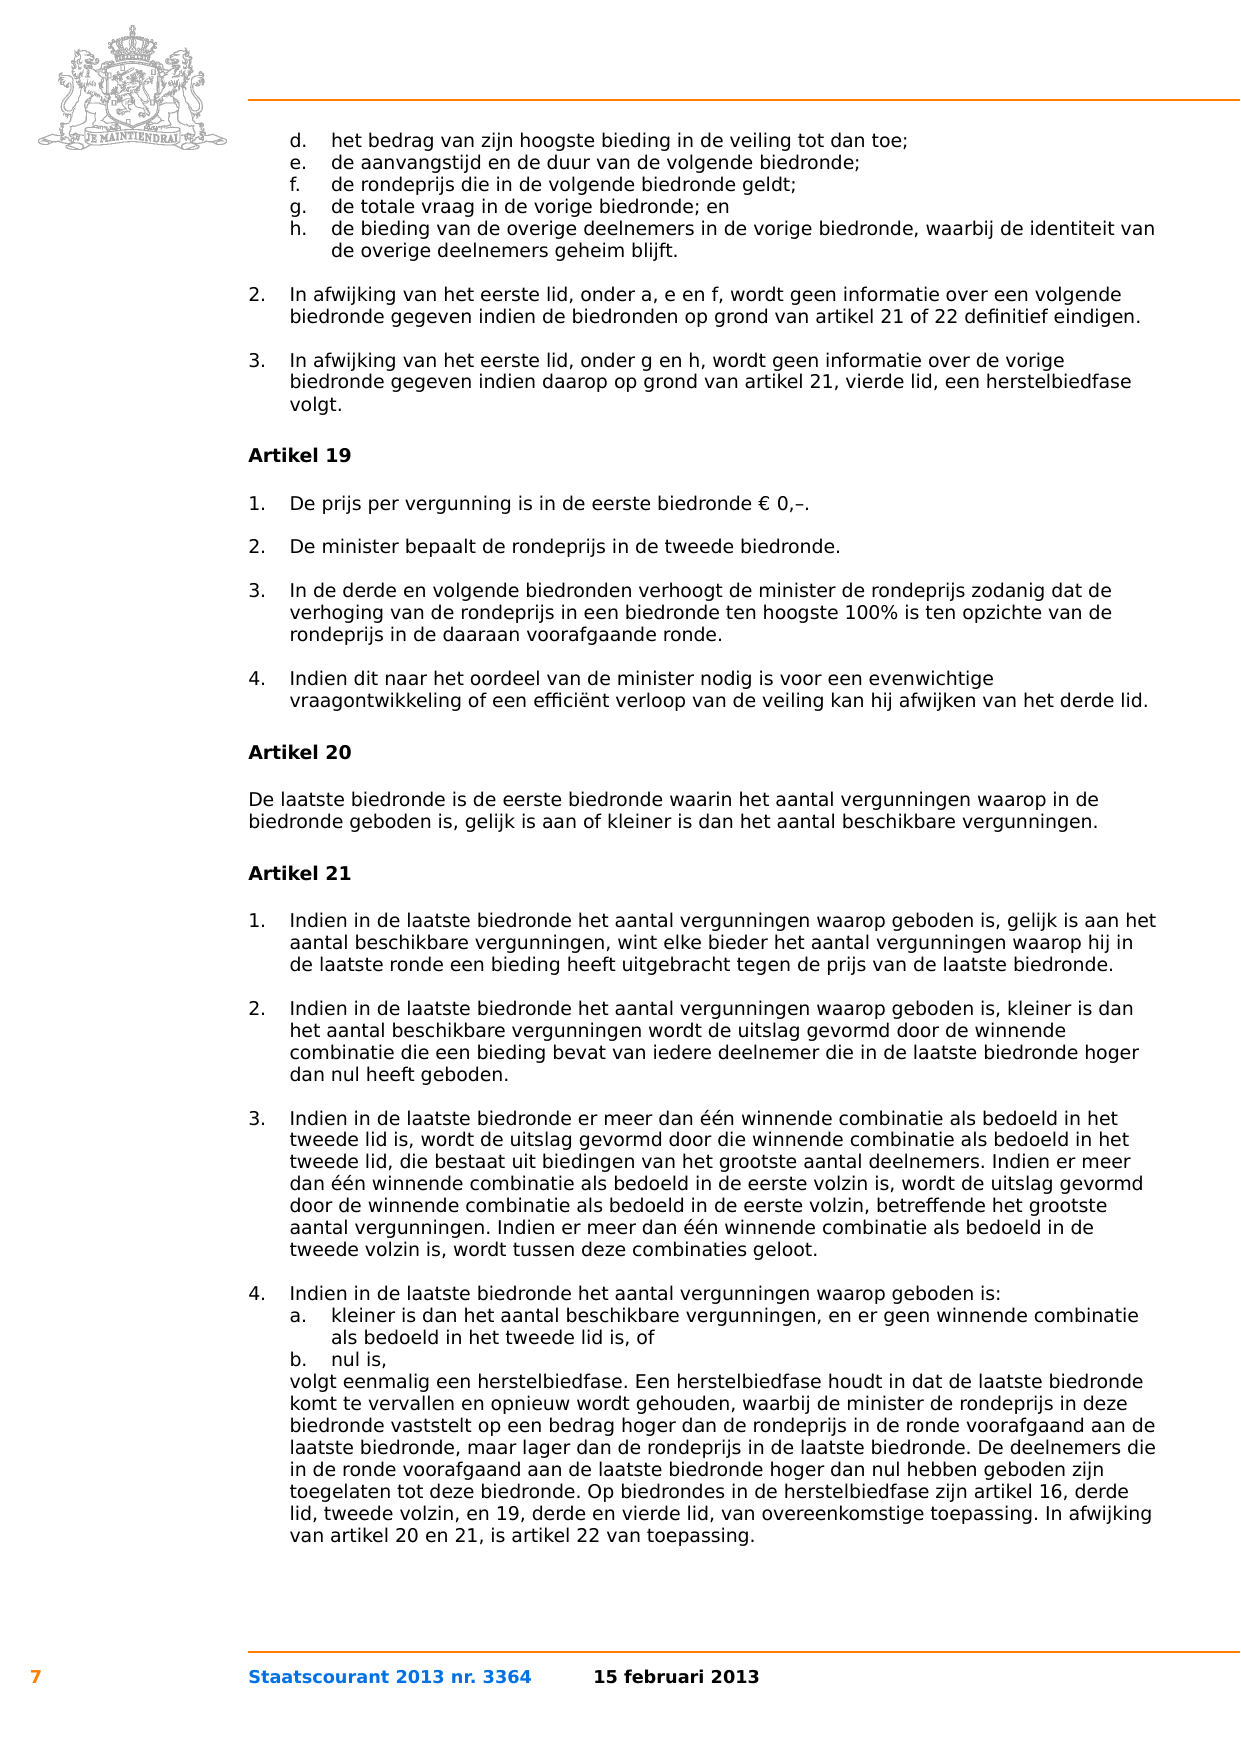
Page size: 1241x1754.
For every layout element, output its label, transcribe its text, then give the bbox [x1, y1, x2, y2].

picture [38, 25, 227, 150]
text 1. De prijs per vergunning is in de eerste biedronde € 0,–. [248, 492, 1163, 514]
text 1. Indien in de laatste biedronde het aantal vergunningen waarop geboden is, gelijk is aan het aantal beschikbare vergunningen, wint elke bieder het aantal vergunningen waarop hij in de laatste ronde een bieding heeft uitgebracht tegen de prijs van de laatste biedronde. [248, 910, 1163, 976]
text 3. Indien in de laatste biedronde er meer dan één winnende combinatie als bedoeld in het tweede lid is, wordt de uitslag gevormd door die winnende combinatie als bedoeld in het tweede lid, die bestaat uit biedingen van het grootste aantal deelnemers. Indien er meer dan één winnende combinatie als bedoeld in de eerste volzin is, wordt de uitslag gevormd door de winnende combinatie als bedoeld in de eerste volzin, betreffende het grootste aantal vergunningen. Indien er meer dan één winnende combinatie als bedoeld in de tweede volzin is, wordt tussen deze combinaties geloot. [248, 1107, 1163, 1261]
text 4. Indien dit naar het oordeel van de minister nodig is voor een evenwichtige vraagontwikkeling of een efficiënt verloop van de veiling kan hij afwijken van het derde lid. [248, 668, 1163, 712]
text b. nul is, [289, 1349, 1163, 1371]
text 4. Indien in de laatste biedronde het aantal vergunningen waarop geboden is: [248, 1283, 1163, 1305]
text 2. De minister bepaalt de rondeprijs in de tweede biedronde. [248, 536, 1163, 558]
text f. de rondeprijs die in de volgende biedronde geldt; [289, 174, 1163, 196]
text 3. In de derde en volgende biedronden verhoogt de minister de rondeprijs zodanig dat de verhoging van de rondeprijs in een biedronde ten hoogste 100% is ten opzichte van de rondeprijs in de daaraan voorafgaande ronde. [248, 580, 1163, 646]
text a. kleiner is dan het aantal beschikbare vergunningen, en er geen winnende combinatie als bedoeld in het tweede lid is, of [289, 1305, 1163, 1349]
text g. de totale vraag in de vorige biedronde; en [289, 196, 1163, 218]
text e. de aanvangstijd en de duur van de volgende biedronde; [289, 152, 1163, 174]
subtitle Artikel 19 [248, 445, 1163, 467]
text 3. In afwijking van het eerste lid, onder g en h, wordt geen informatie over de vorige biedronde gegeven indien daarop op grond van artikel 21, vierde lid, een herstelbiedfase volgt. [248, 349, 1163, 415]
text De laatste biedronde is de eerste biedronde waarin het aantal vergunningen waarop in de biedronde geboden is, gelijk is aan of kleiner is dan het aantal beschikbare vergunningen. [248, 789, 1163, 833]
subtitle Artikel 20 [248, 742, 1163, 764]
text 2. Indien in de laatste biedronde het aantal vergunningen waarop geboden is, kleiner is dan het aantal beschikbare vergunningen wordt de uitslag gevormd door de winnende combinatie die een bieding bevat van iedere deelnemer die in de laatste biedronde hoger dan nul heeft geboden. [248, 998, 1163, 1086]
text 2. In afwijking van het eerste lid, onder a, e en f, wordt geen informatie over een volgende biedronde gegeven indien de biedronden op grond van artikel 21 of 22 definitief eindigen. [248, 284, 1163, 328]
text h. de bieding van de overige deelnemers in de vorige biedronde, waarbij de identiteit van de overige deelnemers geheim blijft. [289, 218, 1163, 262]
subtitle Artikel 21 [248, 863, 1163, 885]
text d. het bedrag van zijn hoogste bieding in de veiling tot dan toe; [289, 130, 1163, 152]
text volgt eenmalig een herstelbiedfase. Een herstelbiedfase houdt in dat de laatste biedronde komt te vervallen en opnieuw wordt gehouden, waarbij de minister de rondeprijs in deze biedronde vaststelt op een bedrag hoger dan de rondeprijs in de ronde voorafgaand aan de laatste biedronde, maar lager dan de rondeprijs in de laatste biedronde. De deelnemers die in de ronde voorafgaand aan de laatste biedronde hoger dan nul hebben geboden zijn toegelaten tot deze biedronde. Op biedrondes in de herstelbiedfase zijn artikel 16, derde lid, tweede volzin, en 19, derde en vierde lid, van overeenkomstige toepassing. In afwijking van artikel 20 en 21, is artikel 22 van toepassing. [289, 1371, 1163, 1547]
